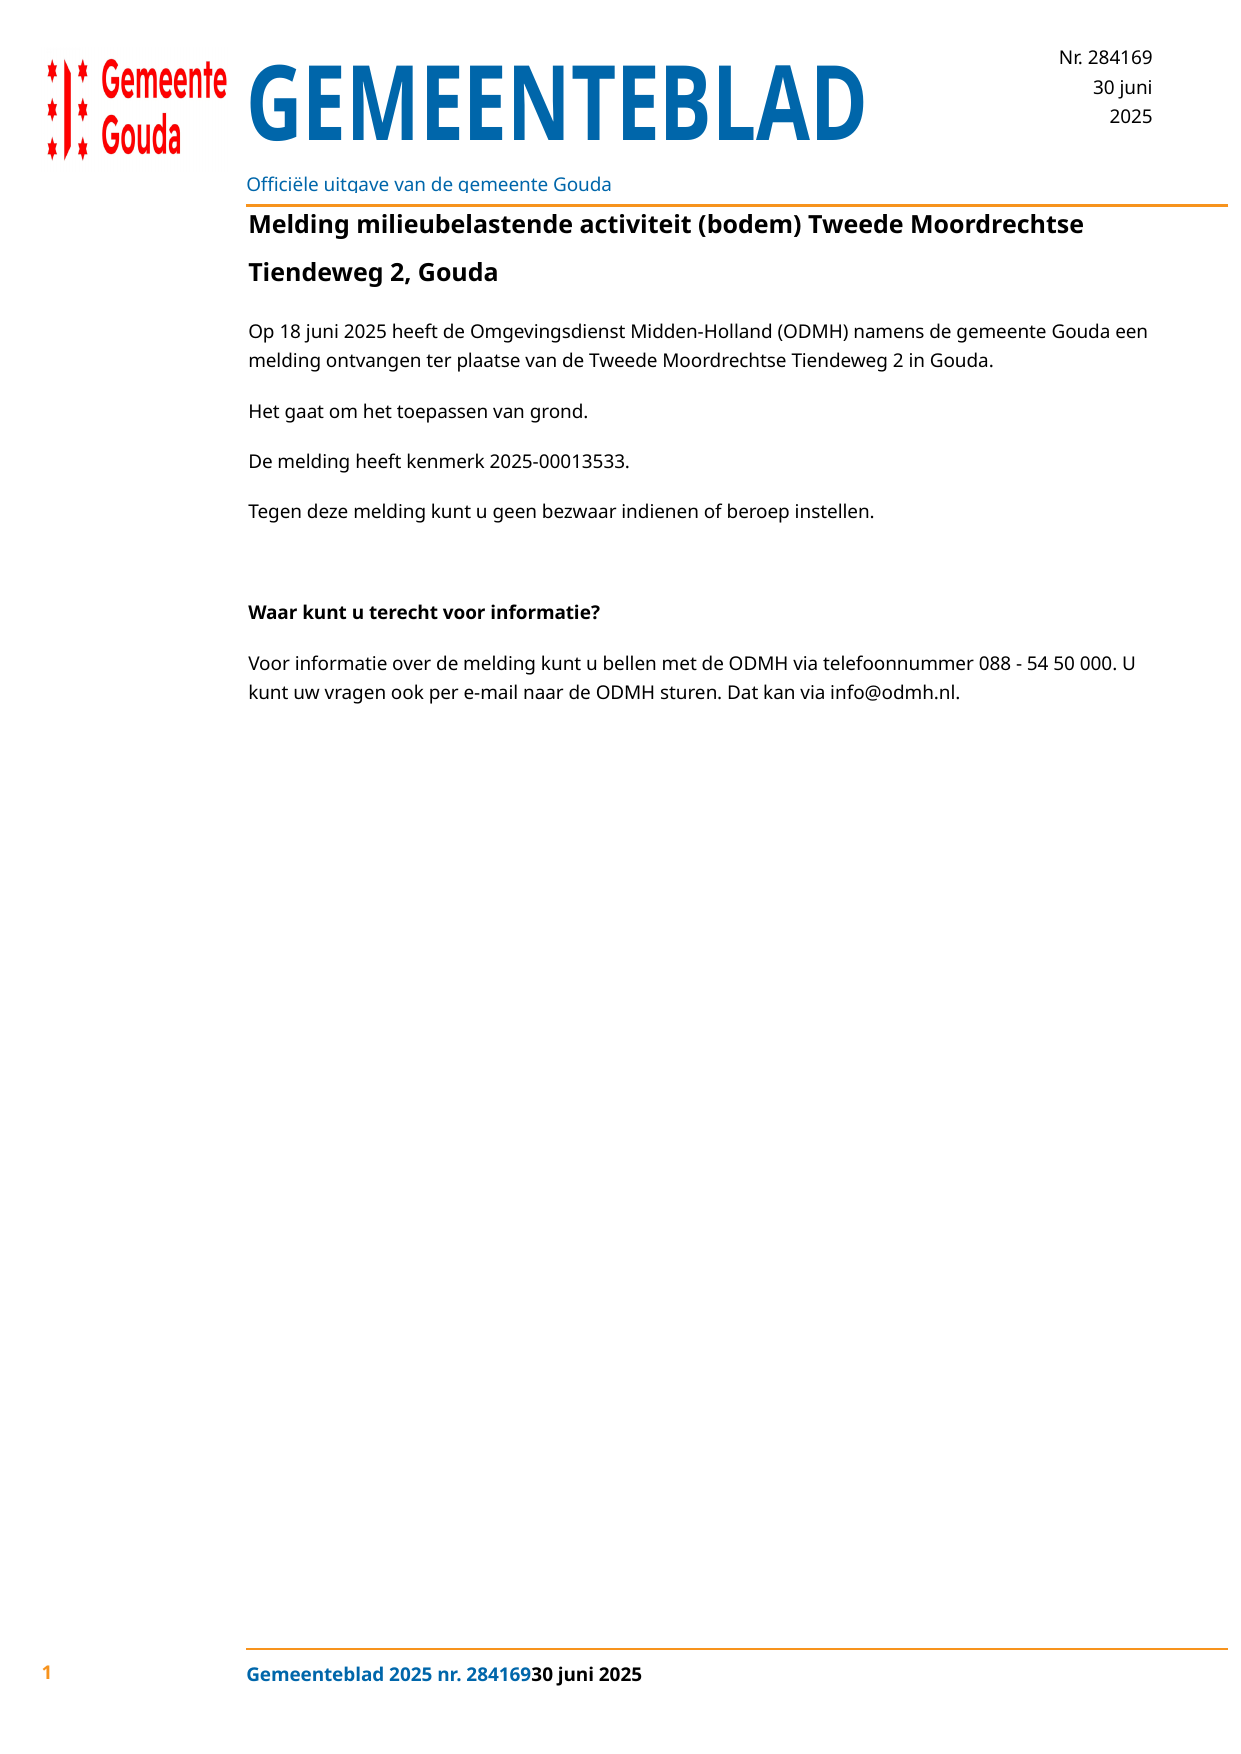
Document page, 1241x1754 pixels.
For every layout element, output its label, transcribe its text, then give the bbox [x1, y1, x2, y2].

text Op 18 juni 2025 heeft de Omgevingsdienst Midden-Holland (ODMH) namens de gemeente Gouda een melding ontvangen ter plaatse van de Tweede Moordrechtse Tiendeweg 2 in Gouda. [248, 318, 1152, 373]
text Voor informatie over de melding kunt u bellen met de ODMH via telefoonnummer 088 - 54 50 000. U kunt uw vragen ook per e-mail naar de ODMH sturen. Dat kan via info@odmh.nl. [248, 650, 1152, 705]
text Melding milieubelastende activiteit (bodem) Tweede Moordrechtse Tiendeweg 2, Gouda [248, 207, 1152, 288]
text De melding heeft kenmerk 2025-00013533. [248, 448, 1152, 474]
text Het gaat om het toepassen van grond. [248, 398, 1152, 424]
text Tegen deze melding kunt u geen bezwaar indienen of beroep instellen. [248, 499, 1152, 524]
text Waar kunt u terecht voor informatie? [248, 599, 1152, 625]
picture [41, 47, 231, 172]
